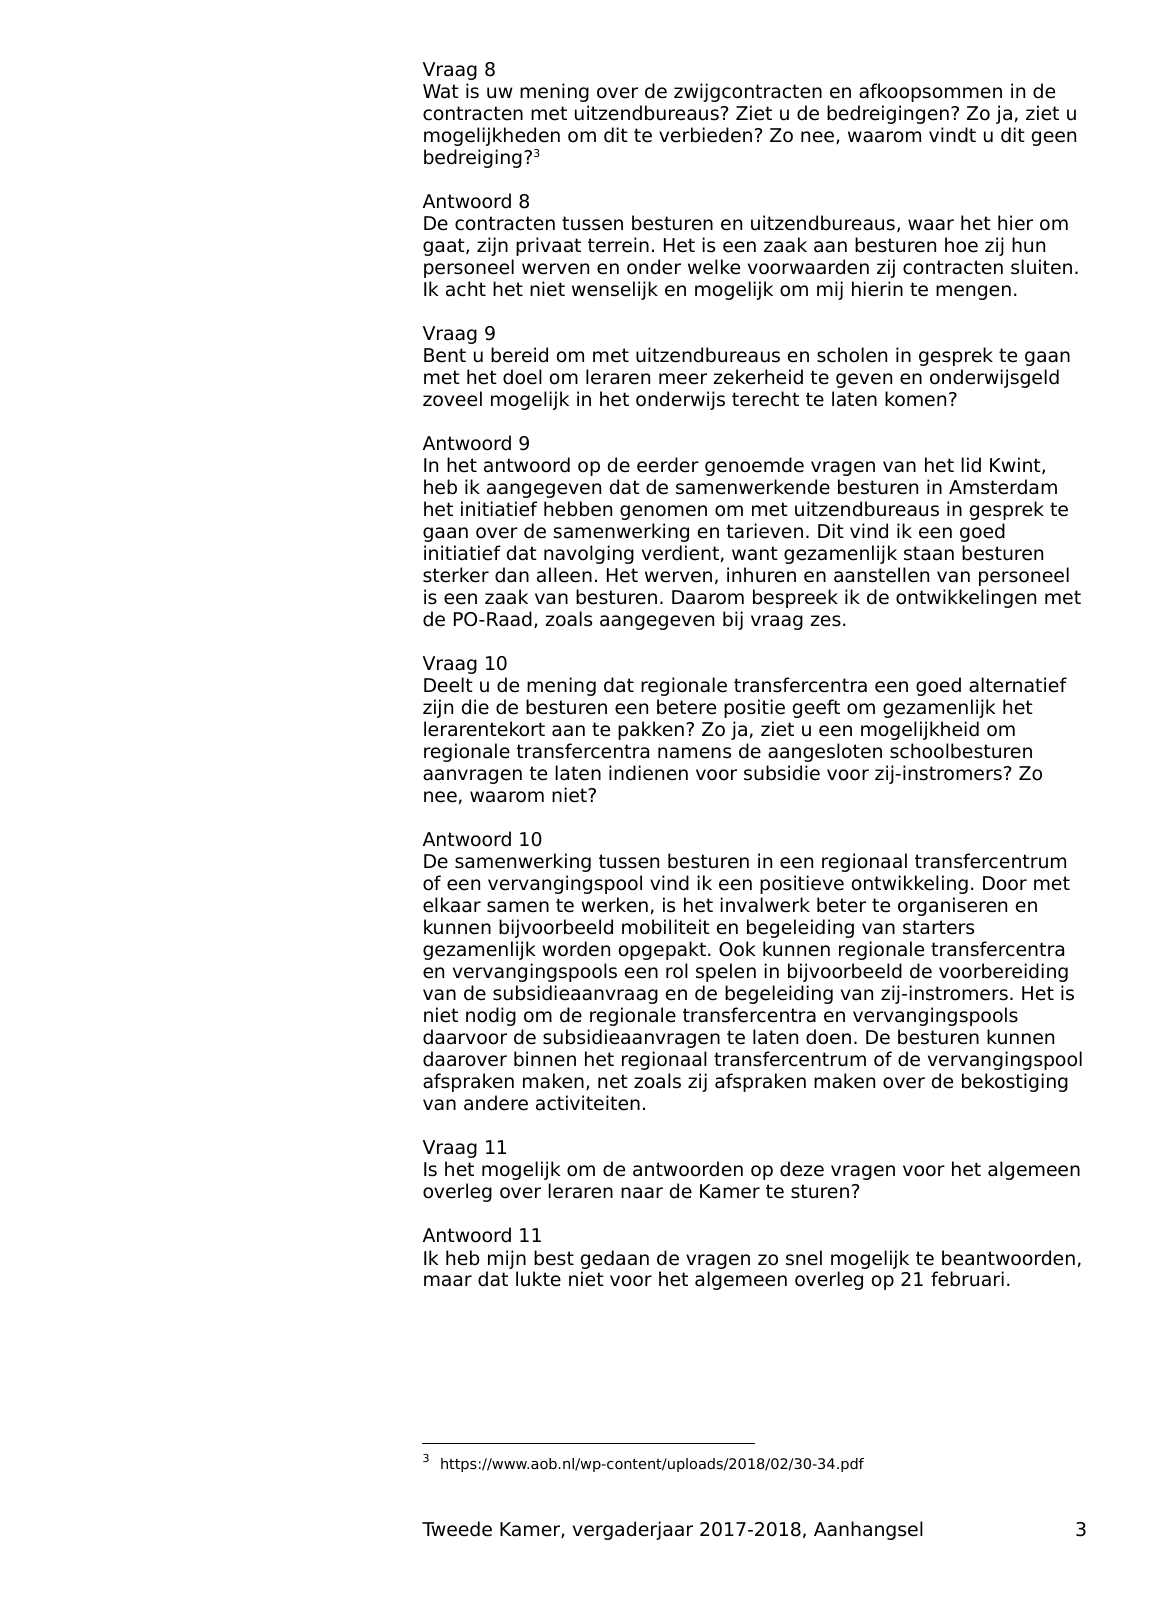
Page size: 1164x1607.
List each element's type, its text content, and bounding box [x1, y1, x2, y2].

text Antwoord 11 [422, 1225, 1087, 1247]
text De contracten tussen besturen en uitzendbureaus, waar het hier om gaat, zijn privaat terrein. Het is een zaak aan besturen hoe zij hun personeel werven en onder welke voorwaarden zij contracten sluiten. Ik acht het niet wenselijk en mogelijk om mij hierin te mengen. [422, 213, 1087, 301]
text Antwoord 10 [422, 829, 1087, 851]
text Ik heb mijn best gedaan de vragen zo snel mogelijk te beantwoorden, maar dat lukte niet voor het algemeen overleg op 21 februari. [422, 1247, 1087, 1291]
text Vraag 10 [422, 653, 1087, 675]
text Vraag 11 [422, 1137, 1087, 1159]
text Bent u bereid om met uitzendbureaus en scholen in gesprek te gaan met het doel om leraren meer zekerheid te geven en onderwijsgeld zoveel mogelijk in het onderwijs terecht te laten komen? [422, 345, 1087, 411]
text https://www.aob.nl/wp-content/uploads/2018/02/30-34.pdf [422, 1452, 1087, 1474]
text Antwoord 8 [422, 191, 1087, 213]
text Vraag 8 [422, 59, 1087, 81]
text Vraag 9 [422, 323, 1087, 345]
text Is het mogelijk om de antwoorden op deze vragen voor het algemeen overleg over leraren naar de Kamer te sturen? [422, 1159, 1087, 1203]
text Antwoord 9 [422, 433, 1087, 455]
text Wat is uw mening over de zwijgcontracten en afkoopsommen in de contracten met uitzendbureaus? Ziet u de bedreigingen? Zo ja, ziet u mogelijkheden om dit te verbieden? Zo nee, waarom vindt u dit geen bedreiging? [422, 81, 1087, 169]
text Deelt u de mening dat regionale transfercentra een goed alternatief zijn die de besturen een betere positie geeft om gezamenlijk het lerarentekort aan te pakken? Zo ja, ziet u een mogelijkheid om regionale transfercentra namens de aangesloten schoolbesturen aanvragen te laten indienen voor subsidie voor zij-instromers? Zo nee, waarom niet? [422, 675, 1087, 807]
text De samenwerking tussen besturen in een regionaal transfercentrum of een vervangingspool vind ik een positieve ontwikkeling. Door met elkaar samen te werken, is het invalwerk beter te organiseren en kunnen bijvoorbeeld mobiliteit en begeleiding van starters gezamenlijk worden opgepakt. Ook kunnen regionale transfercentra en vervangingspools een rol spelen in bijvoorbeeld de voorbereiding van de subsidieaanvraag en de begeleiding van zij-instromers. Het is niet nodig om de regionale transfercentra en vervangingspools daarvoor de subsidieaanvragen te laten doen. De besturen kunnen daarover binnen het regionaal transfercentrum of de vervangingspool afspraken maken, net zoals zij afspraken maken over de bekostiging van andere activiteiten. [422, 851, 1087, 1115]
text In het antwoord op de eerder genoemde vragen van het lid Kwint, heb ik aangegeven dat de samenwerkende besturen in Amsterdam het initiatief hebben genomen om met uitzendbureaus in gesprek te gaan over de samenwerking en tarieven. Dit vind ik een goed initiatief dat navolging verdient, want gezamenlijk staan besturen sterker dan alleen. Het werven, inhuren en aanstellen van personeel is een zaak van besturen. Daarom bespreek ik de ontwikkelingen met de PO-Raad, zoals aangegeven bij vraag zes. [422, 455, 1087, 631]
